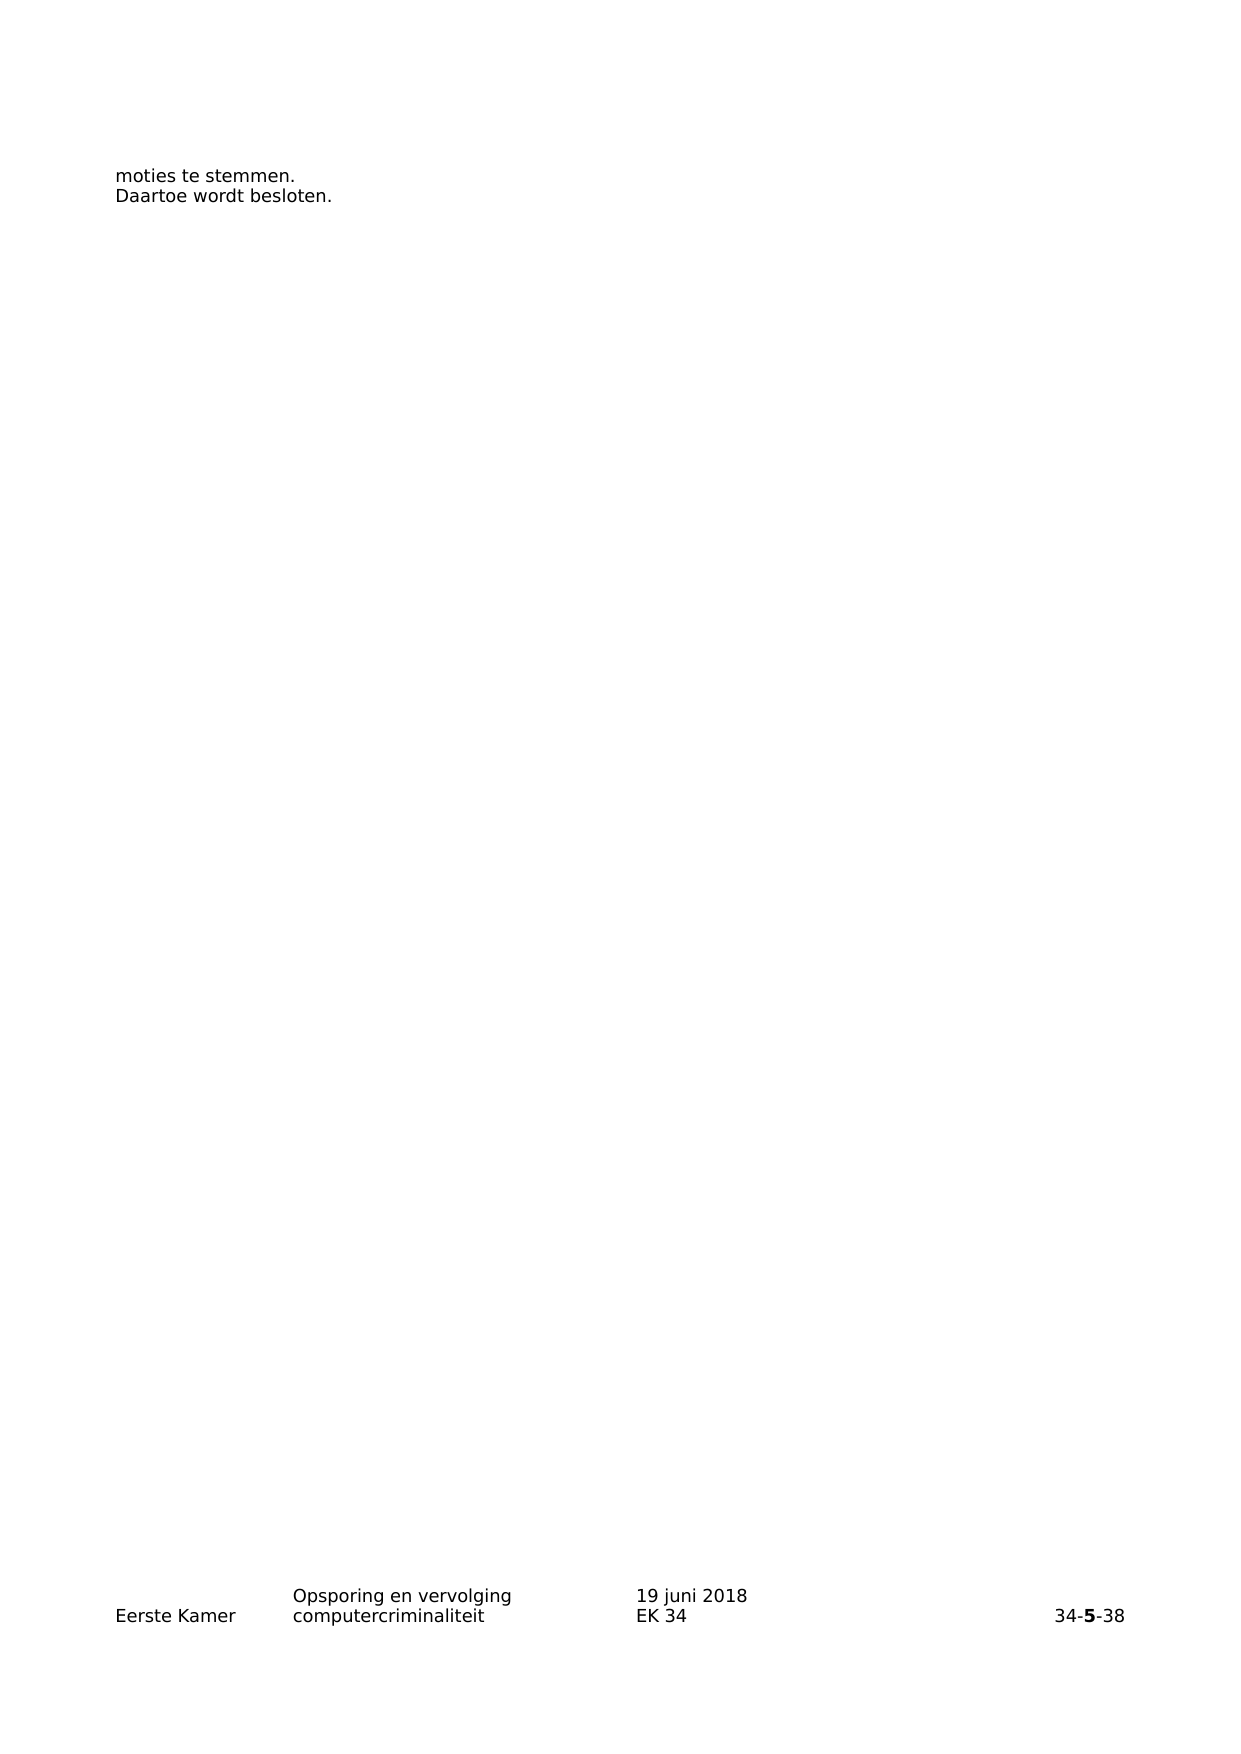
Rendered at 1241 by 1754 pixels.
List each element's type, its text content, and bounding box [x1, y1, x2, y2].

text moties te stemmen. [115, 165, 605, 186]
text Daartoe wordt besloten. [115, 186, 605, 207]
